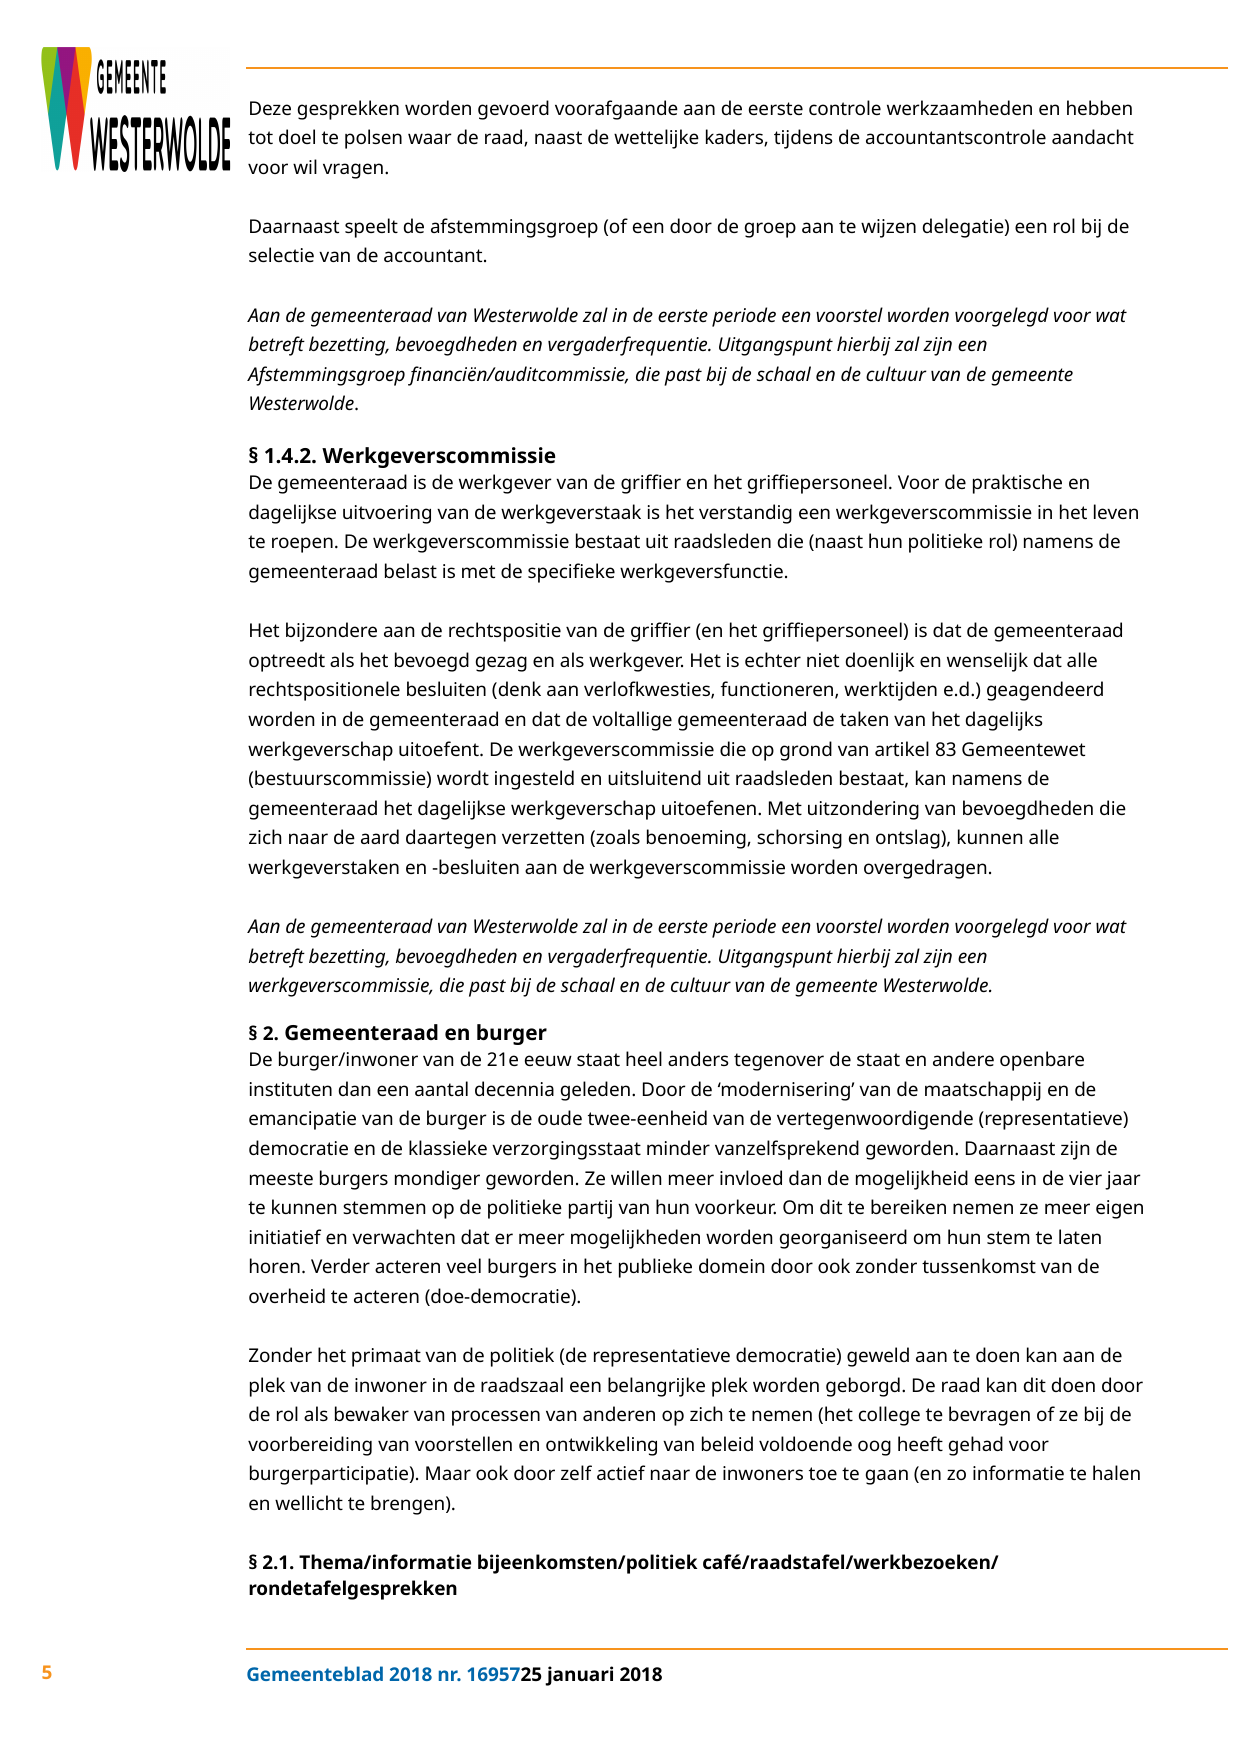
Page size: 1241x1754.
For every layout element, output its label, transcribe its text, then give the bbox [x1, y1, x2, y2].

text Het bijzondere aan de rechtspositie van de griffier (en het griffiepersoneel) is dat de gemeenteraad optreedt als het bevoegd gezag en als werkgever. Het is echter niet doenlijk en wenselijk dat alle rechtspositionele besluiten (denk aan verlofkwesties, functioneren, werktijden e.d.) geagendeerd worden in de gemeenteraad en dat de voltallige gemeenteraad de taken van het dagelijks werkgeverschap uitoefent. De werkgeverscommissie die op grond van artikel 83 Gemeentewet (bestuurscommissie) wordt ingesteld en uitsluitend uit raadsleden bestaat, kan namens de gemeenteraad het dagelijkse werkgeverschap uitoefenen. Met uitzondering van bevoegdheden die zich naar de aard daartegen verzetten (zoals benoeming, schorsing en ontslag), kunnen alle werkgeverstaken en -besluiten aan de werkgeverscommissie worden overgedragen. [248, 617, 1152, 880]
text § 1.4.2. Werkgeverscommissie [248, 441, 1152, 469]
picture [41, 47, 231, 172]
text § 2.1. Thema/informatie bijeenkomsten/politiek café/raadstafel/werkbezoeken/ rondetafelgesprekken [248, 1549, 1152, 1601]
text De burger/inwoner van de 21e eeuw staat heel anders tegenover de staat en andere openbare instituten dan een aantal decennia geleden. Door de ‘modernisering’ van de maatschappij en de emancipatie van de burger is de oude twee-eenheid van de vertegenwoordigende (representatieve) democratie en de klassieke verzorgingsstaat minder vanzelfsprekend geworden. Daarnaast zijn de meeste burgers mondiger geworden. Ze willen meer invloed dan de mogelijkheid eens in de vier jaar te kunnen stemmen op de politieke partij van hun voorkeur. Om dit te bereiken nemen ze meer eigen initiatief en verwachten dat er meer mogelijkheden worden georganiseerd om hun stem te laten horen. Verder acteren veel burgers in het publieke domein door ook zonder tussenkomst van de overheid te acteren (doe-democratie). [248, 1046, 1152, 1309]
text Aan de gemeenteraad van Westerwolde zal in de eerste periode een voorstel worden voorgelegd voor wat betreft bezetting, bevoegdheden en vergaderfrequentie. Uitgangspunt hierbij zal zijn een werkgeverscommissie, die past bij de schaal en de cultuur van de gemeente Westerwolde. [248, 913, 1152, 998]
text § 2. Gemeenteraad en burger [248, 1018, 1152, 1046]
text Zonder het primaat van de politiek (de representatieve democratie) geweld aan te doen kan aan de plek van de inwoner in de raadszaal een belangrijke plek worden geborgd. De raad kan dit doen door de rol als bewaker van processen van anderen op zich te nemen (het college te bevragen of ze bij de voorbereiding van voorstellen en ontwikkeling van beleid voldoende oog heeft gehad voor burgerparticipatie). Maar ook door zelf actief naar de inwoners toe te gaan (en zo informatie te halen en wellicht te brengen). [248, 1342, 1152, 1516]
text Deze gesprekken worden gevoerd voorafgaande aan de eerste controle werkzaamheden en hebben tot doel te polsen waar de raad, naast de wettelijke kaders, tijdens de accountantscontrole aandacht voor wil vragen. [248, 95, 1152, 180]
text Daarnaast speelt de afstemmingsgroep (of een door de groep aan te wijzen delegatie) een rol bij de selectie van de accountant. [248, 213, 1152, 268]
text De gemeenteraad is de werkgever van de griffier en het griffiepersoneel. Voor de praktische en dagelijkse uitvoering van de werkgeverstaak is het verstandig een werkgeverscommissie in het leven te roepen. De werkgeverscommissie bestaat uit raadsleden die (naast hun politieke rol) namens de gemeenteraad belast is met de specifieke werkgeversfunctie. [248, 469, 1152, 584]
text Aan de gemeenteraad van Westerwolde zal in de eerste periode een voorstel worden voorgelegd voor wat betreft bezetting, bevoegdheden en vergaderfrequentie. Uitgangspunt hierbij zal zijn een Afstemmingsgroep financiën/auditcommissie, die past bij de schaal en de cultuur van de gemeente Westerwolde. [248, 302, 1152, 416]
